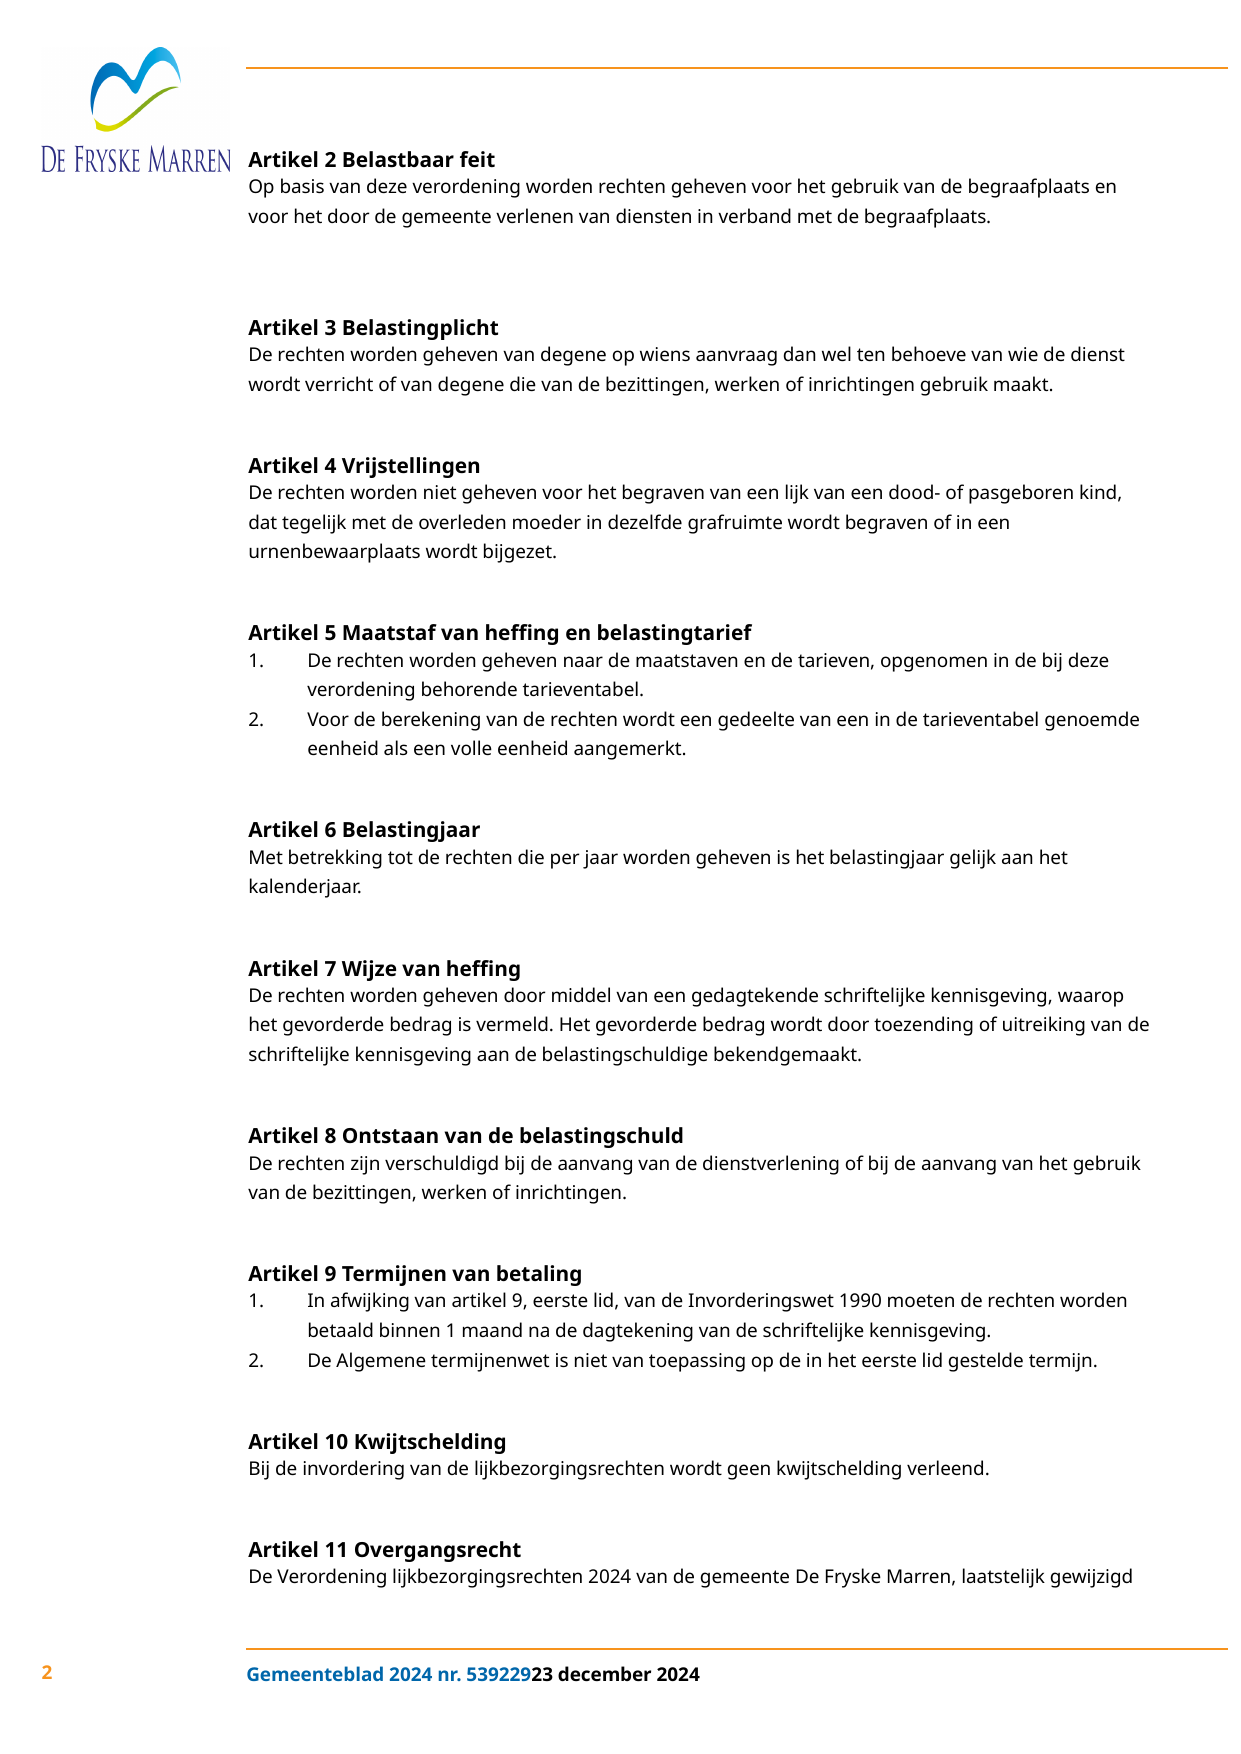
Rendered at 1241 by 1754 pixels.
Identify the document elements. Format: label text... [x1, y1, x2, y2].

text Artikel 7 Wijze van heffing [248, 954, 1152, 982]
text Artikel 9 Termijnen van betaling [248, 1259, 1152, 1288]
list Voor de berekening van de rechten wordt een gedeelte van een in de tarieventabel genoemde eenheid als een volle eenheid aangemerkt. [248, 706, 1152, 761]
text Artikel 3 Belastingplicht [248, 313, 1152, 341]
text De rechten zijn verschuldigd bij de aanvang van de dienstverlening of bij de aanvang van het gebruik van de bezittingen, werken of inrichtingen. [248, 1150, 1152, 1205]
list De rechten worden geheven naar de maatstaven en de tarieven, opgenomen in de bij deze verordening behorende tarieventabel. [248, 647, 1152, 702]
text De Verordening lijkbezorgingsrechten 2024 van de gemeente De Fryske Marren, laatstelijk gewijzigd [248, 1564, 1152, 1589]
text Artikel 2 Belastbaar feit [248, 145, 1152, 174]
text Artikel 11 Overgangsrecht [248, 1535, 1152, 1564]
text Bij de invordering van de lijkbezorgingsrechten wordt geen kwijtschelding verleend. [248, 1455, 1152, 1481]
text Op basis van deze verordening worden rechten geheven voor het gebruik van de begraafplaats en voor het door de gemeente verlenen van diensten in verband met de begraafplaats. [248, 174, 1152, 229]
list In afwijking van artikel 9, eerste lid, van de Invorderingswet 1990 moeten de rechten worden betaald binnen 1 maand na de dagtekening van de schriftelijke kennisgeving. [248, 1288, 1152, 1343]
text De rechten worden geheven van degene op wiens aanvraag dan wel ten behoeve van wie de dienst wordt verricht of van degene die van de bezittingen, werken of inrichtingen gebruik maakt. [248, 341, 1152, 397]
text Artikel 8 Ontstaan van de belastingschuld [248, 1121, 1152, 1150]
text De rechten worden niet geheven voor het begraven van een lijk van een dood- of pasgeboren kind, dat tegelijk met de overleden moeder in dezelfde grafruimte wordt begraven of in een urnenbewaarplaats wordt bijgezet. [248, 479, 1152, 564]
text Met betrekking tot de rechten die per jaar worden geheven is het belastingjaar gelijk aan het kalenderjaar. [248, 844, 1152, 899]
text Artikel 10 Kwijtschelding [248, 1427, 1152, 1455]
text Artikel 5 Maatstaf van heffing en belastingtarief [248, 618, 1152, 647]
text De rechten worden geheven door middel van een gedagtekende schriftelijke kennisgeving, waarop het gevorderde bedrag is vermeld. Het gevorderde bedrag wordt door toezending of uitreiking van de schriftelijke kennisgeving aan de belastingschuldige bekendgemaakt. [248, 982, 1152, 1067]
picture [41, 47, 231, 172]
text Artikel 4 Vrijstellingen [248, 451, 1152, 479]
text Artikel 6 Belastingjaar [248, 816, 1152, 844]
list De Algemene termijnenwet is niet van toepassing op de in het eerste lid gestelde termijn. [248, 1347, 1152, 1373]
